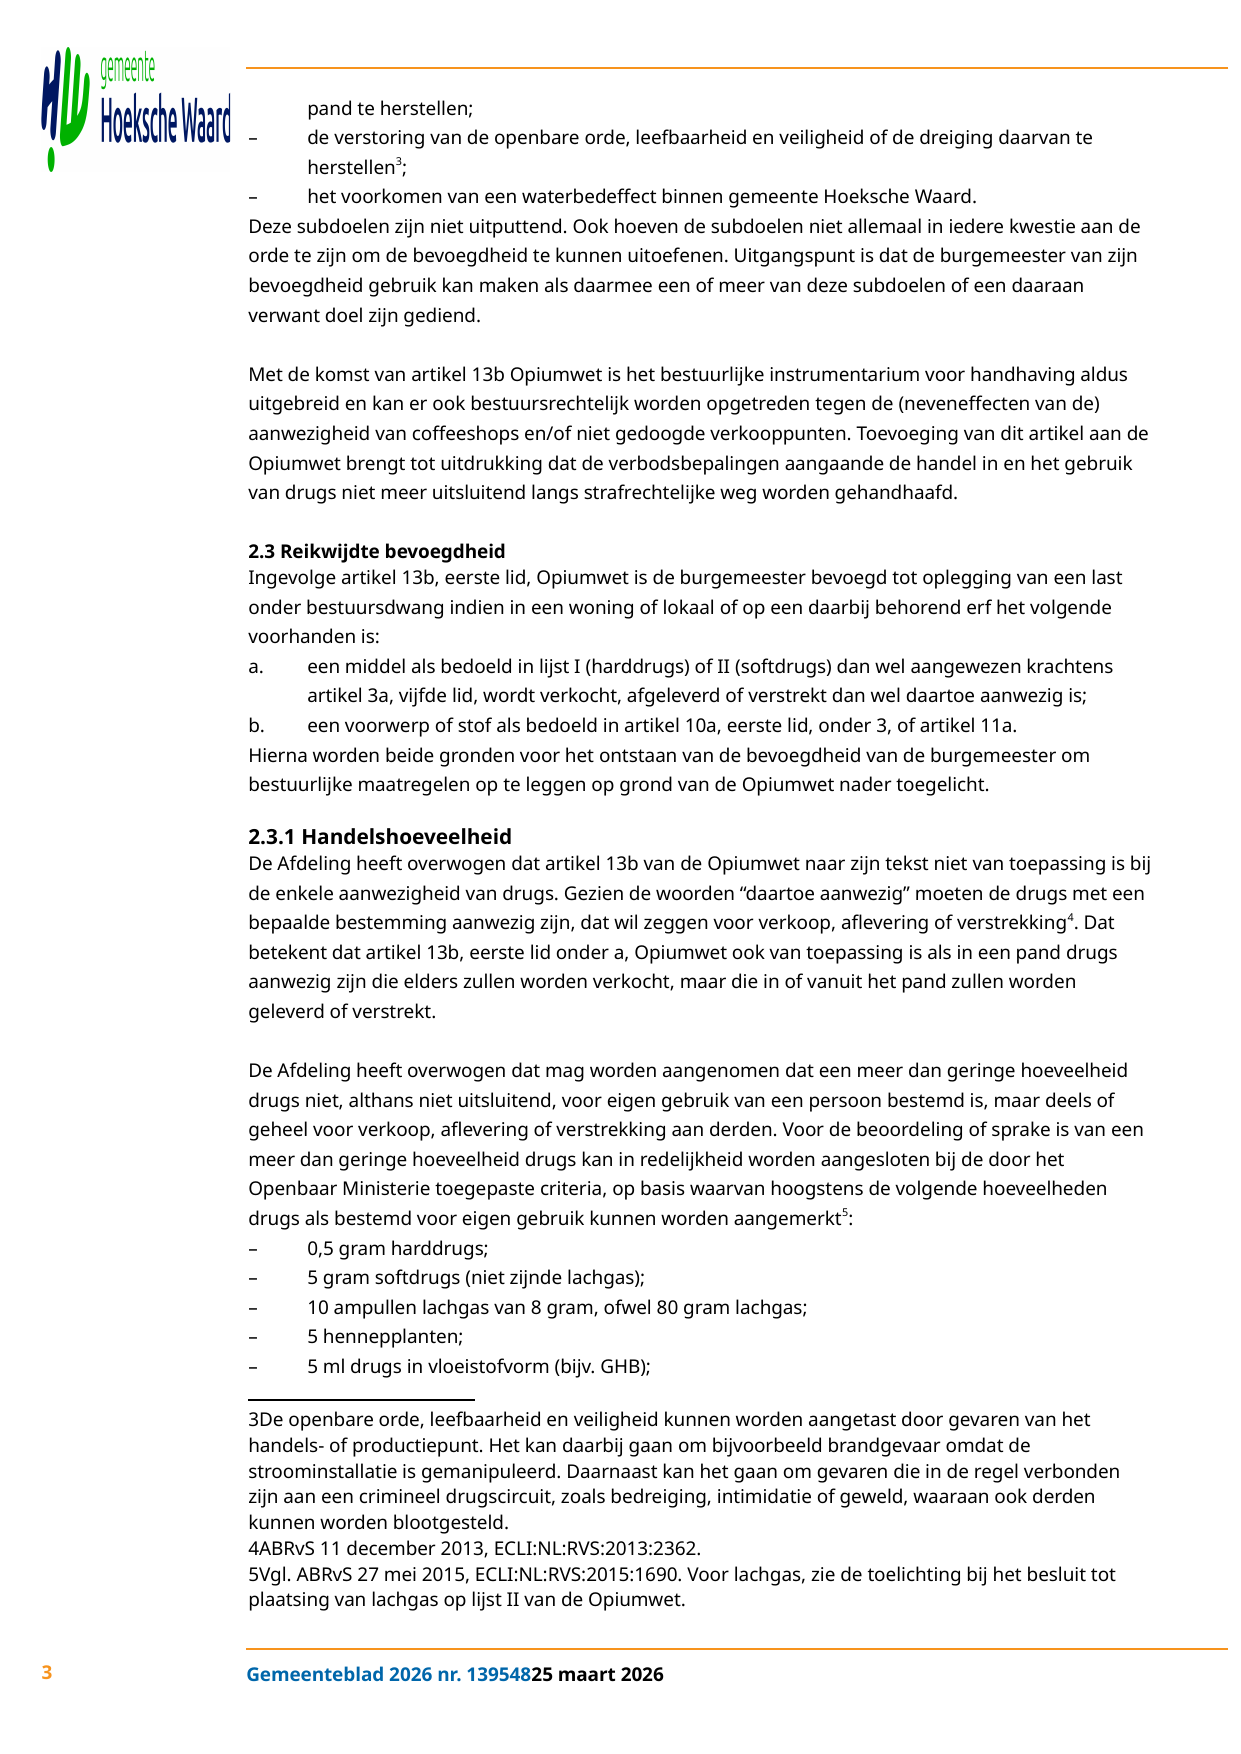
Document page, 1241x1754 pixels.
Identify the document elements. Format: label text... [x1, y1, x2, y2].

text 2.3 Reikwijdte bevoegdheid [248, 538, 1152, 564]
list een middel als bedoeld in lijst I (harddrugs) of II (softdrugs) dan wel aangewezen krachtens artikel 3a, vijfde lid, wordt verkocht, afgeleverd of verstrekt dan wel daartoe aanwezig is; [248, 653, 1152, 708]
list 5 ml drugs in vloeistofvorm (bijv. GHB); [248, 1353, 1152, 1379]
text Hierna worden beide gronden voor het ontstaan van de bevoegdheid van de burgemeester om bestuurlijke maatregelen op te leggen op grond van de Opiumwet nader toegelicht. [248, 742, 1152, 797]
list pand te herstellen; [248, 95, 1152, 121]
text Vgl. ABRvS 27 mei 2015, ECLI:NL:RVS:2015:1690. Voor lachgas, zie de toelichting bij het besluit tot plaatsing van lachgas op lijst II van de Opiumwet. [248, 1561, 1152, 1612]
text 2.3.1 Handelshoeveelheid [248, 822, 1152, 850]
list De openbare orde, leefbaarheid en veiligheid kunnen worden aangetast door gevaren van het handels- of productiepunt. Het kan daarbij gaan om bijvoorbeeld brandgevaar omdat de stroominstallatie is gemanipuleerd. Daarnaast kan het gaan om gevaren die in de regel verbonden zijn aan een crimineel drugscircuit, zoals bedreiging, intimidatie of geweld, waaraan ook derden kunnen worden blootgesteld. [248, 1406, 1152, 1535]
list de verstoring van de openbare orde, leefbaarheid en veiligheid of de dreiging daarvan te herstellen; [248, 124, 1152, 180]
text ABRvS 11 december 2013, ECLI:NL:RVS:2013:2362. [248, 1535, 1152, 1561]
list het voorkomen van een waterbedeffect binnen gemeente Hoeksche Waard. [248, 183, 1152, 209]
list 5 hennepplanten; [248, 1323, 1152, 1349]
text Met de komst van artikel 13b Opiumwet is het bestuurlijke instrumentarium voor handhaving aldus uitgebreid en kan er ook bestuursrechtelijk worden opgetreden tegen de (neveneffecten van de) aanwezigheid van coffeeshops en/of niet gedoogde verkooppunten. Toevoeging van dit artikel aan de Opiumwet brengt tot uitdrukking dat de verbodsbepalingen aangaande de handel in en het gebruik van drugs niet meer uitsluitend langs strafrechtelijke weg worden gehandhaafd. [248, 361, 1152, 505]
text De Afdeling heeft overwogen dat artikel 13b van de Opiumwet naar zijn tekst niet van toepassing is bij de enkele aanwezigheid van drugs. Gezien de woorden “daartoe aanwezig” moeten de drugs met een bepaalde bestemming aanwezig zijn, dat wil zeggen voor verkoop, aflevering of verstrekking. Dat betekent dat artikel 13b, eerste lid onder a, Opiumwet ook van toepassing is als in een pand drugs aanwezig zijn die elders zullen worden verkocht, maar die in of vanuit het pand zullen worden geleverd of verstrekt. [248, 850, 1152, 1024]
list een voorwerp of stof als bedoeld in artikel 10a, eerste lid, onder 3, of artikel 11a. [248, 712, 1152, 738]
text Ingevolge artikel 13b, eerste lid, Opiumwet is de burgemeester bevoegd tot oplegging van een last onder bestuursdwang indien in een woning of lokaal of op een daarbij behorend erf het volgende voorhanden is: [248, 564, 1152, 649]
text De Afdeling heeft overwogen dat mag worden aangenomen dat een meer dan geringe hoeveelheid drugs niet, althans niet uitsluitend, voor eigen gebruik van een persoon bestemd is, maar deels of geheel voor verkoop, aflevering of verstrekking aan derden. Voor de beoordeling of sprake is van een meer dan geringe hoeveelheid drugs kan in redelijkheid worden aangesloten bij de door het Openbaar Ministerie toegepaste criteria, op basis waarvan hoogstens de volgende hoeveelheden drugs als bestemd voor eigen gebruik kunnen worden aangemerkt: [248, 1057, 1152, 1231]
list 0,5 gram harddrugs; [248, 1235, 1152, 1261]
list 5 gram softdrugs (niet zijnde lachgas); [248, 1264, 1152, 1290]
list 10 ampullen lachgas van 8 gram, ofwel 80 gram lachgas; [248, 1294, 1152, 1320]
text Deze subdoelen zijn niet uitputtend. Ook hoeven de subdoelen niet allemaal in iedere kwestie aan de orde te zijn om de bevoegdheid te kunnen uitoefenen. Uitgangspunt is dat de burgemeester van zijn bevoegdheid gebruik kan maken als daarmee een of meer van deze subdoelen of een daaraan verwant doel zijn gediend. [248, 213, 1152, 328]
picture [41, 47, 231, 172]
